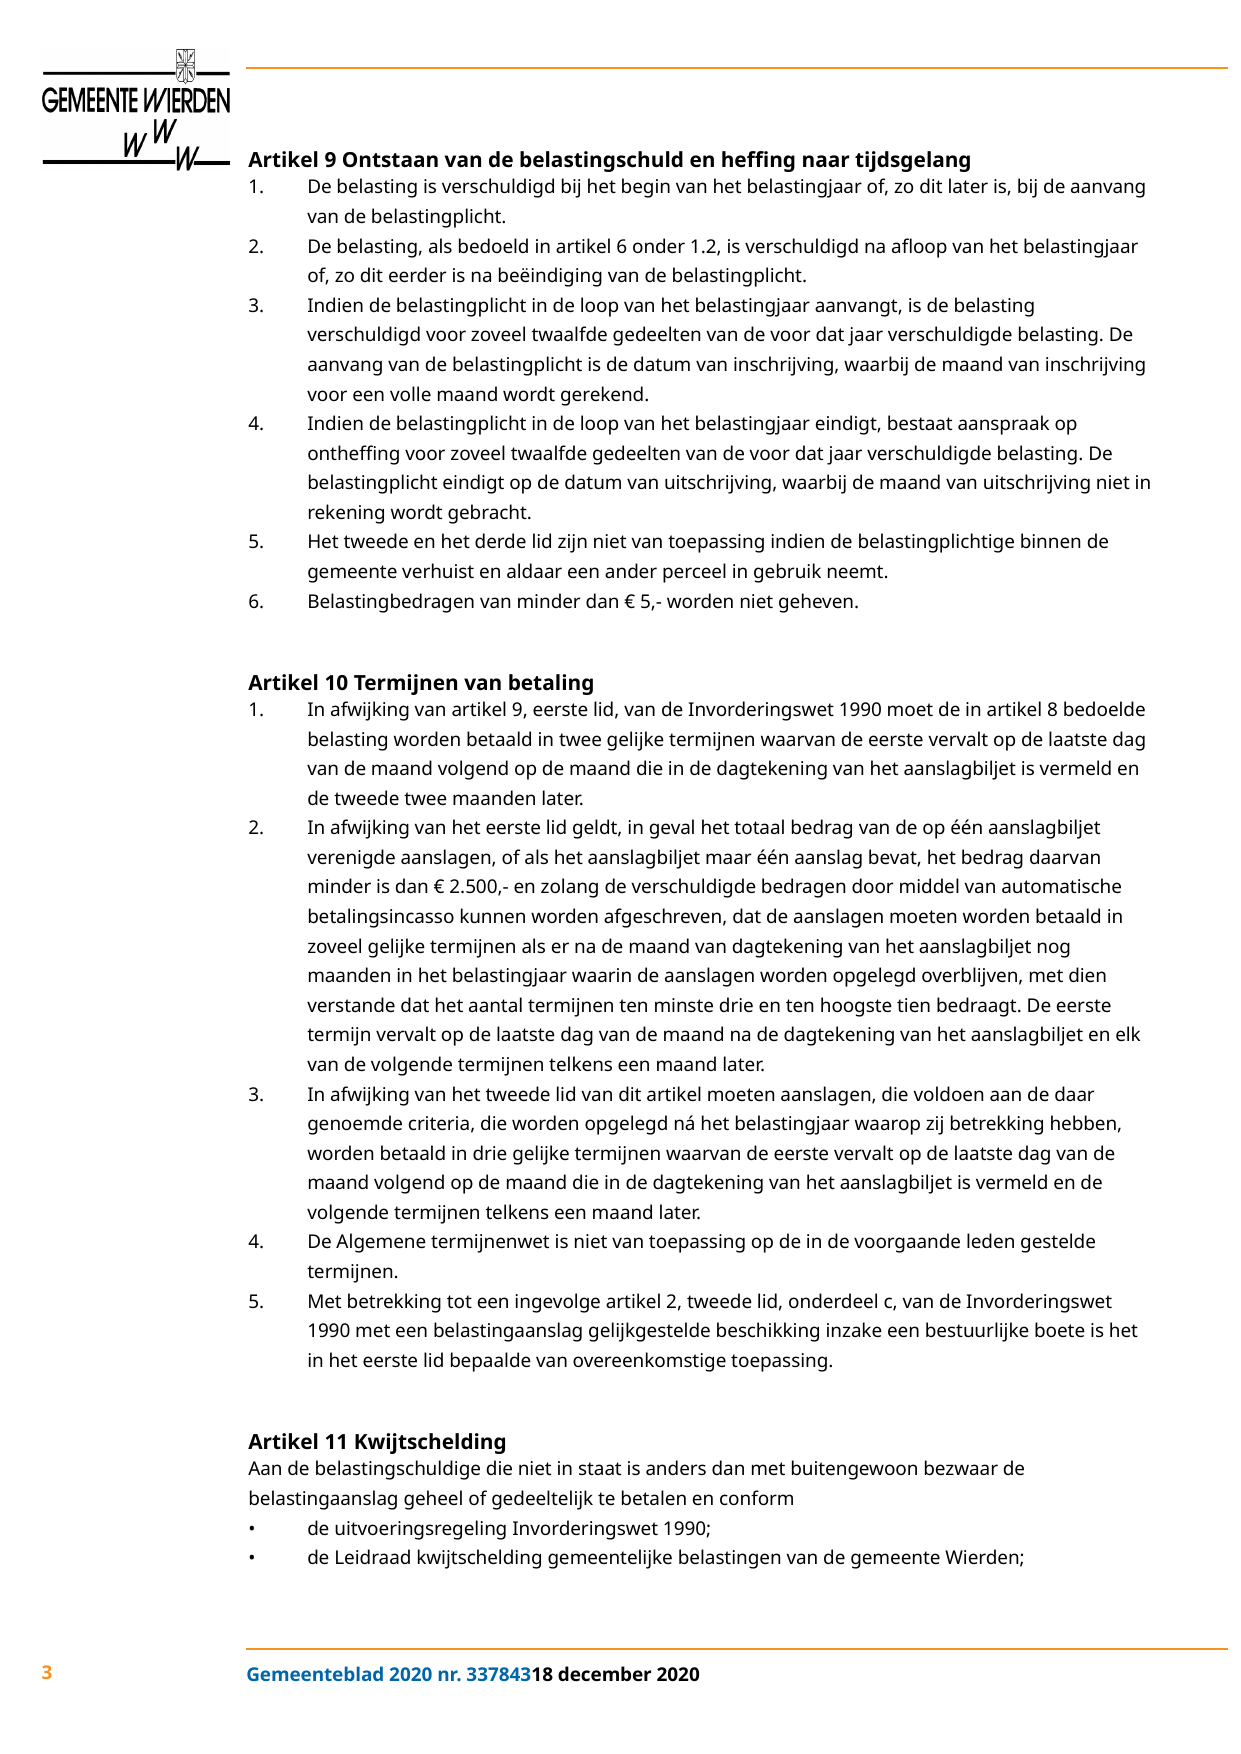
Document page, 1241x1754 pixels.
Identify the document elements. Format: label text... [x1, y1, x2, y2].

text Artikel 9 Ontstaan van de belastingschuld en heffing naar tijdsgelang [248, 145, 1152, 174]
text Artikel 11 Kwijtschelding [248, 1427, 1152, 1456]
list Indien de belastingplicht in de loop van het belastingjaar eindigt, bestaat aanspraak op ontheffing voor zoveel twaalfde gedeelten van de voor dat jaar verschuldigde belasting. De belastingplicht eindigt op de datum van uitschrijving, waarbij de maand van uitschrijving niet in rekening wordt gebracht. [248, 410, 1152, 525]
list Indien de belastingplicht in de loop van het belastingjaar aanvangt, is de belasting verschuldigd voor zoveel twaalfde gedeelten van de voor dat jaar verschuldigde belasting. De aanvang van de belastingplicht is de datum van inschrijving, waarbij de maand van inschrijving voor een volle maand wordt gerekend. [248, 292, 1152, 406]
list Belastingbedragen van minder dan € 5,- worden niet geheven. [248, 588, 1152, 613]
text Artikel 10 Termijnen van betaling [248, 668, 1152, 696]
list De Algemene termijnenwet is niet van toepassing op de in de voorgaande leden gestelde termijnen. [248, 1229, 1152, 1284]
list In afwijking van het tweede lid van dit artikel moeten aanslagen, die voldoen aan de daar genoemde criteria, die worden opgelegd ná het belastingjaar waarop zij betrekking hebben, worden betaald in drie gelijke termijnen waarvan de eerste vervalt op de laatste dag van de maand volgend op de maand die in de dagtekening van het aanslagbiljet is vermeld en de volgende termijnen telkens een maand later. [248, 1081, 1152, 1225]
list In afwijking van artikel 9, eerste lid, van de Invorderingswet 1990 moet de in artikel 8 bedoelde belasting worden betaald in twee gelijke termijnen waarvan de eerste vervalt op de laatste dag van de maand volgend op de maand die in de dagtekening van het aanslagbiljet is vermeld en de tweede twee maanden later. [248, 696, 1152, 811]
list de uitvoeringsregeling Invorderingswet 1990; [248, 1515, 1152, 1540]
picture [41, 47, 231, 172]
list In afwijking van het eerste lid geldt, in geval het totaal bedrag van de op één aanslagbiljet verenigde aanslagen, of als het aanslagbiljet maar één aanslag bevat, het bedrag daarvan minder is dan € 2.500,- en zolang de verschuldigde bedragen door middel van automatische betalingsincasso kunnen worden afgeschreven, dat de aanslagen moeten worden betaald in zoveel gelijke termijnen als er na de maand van dagtekening van het aanslagbiljet nog maanden in het belastingjaar waarin de aanslagen worden opgelegd overblijven, met dien verstande dat het aantal termijnen ten minste drie en ten hoogste tien bedraagt. De eerste termijn vervalt op de laatste dag van de maand na de dagtekening van het aanslagbiljet en elk van de volgende termijnen telkens een maand later. [248, 814, 1152, 1077]
text Aan de belastingschuldige die niet in staat is anders dan met buitengewoon bezwaar de belastingaanslag geheel of gedeeltelijk te betalen en conform [248, 1456, 1152, 1511]
list De belasting, als bedoeld in artikel 6 onder 1.2, is verschuldigd na afloop van het belastingjaar of, zo dit eerder is na beëindiging van de belastingplicht. [248, 233, 1152, 288]
list Met betrekking tot een ingevolge artikel 2, tweede lid, onderdeel c, van de Invorderingswet 1990 met een belastingaanslag gelijkgestelde beschikking inzake een bestuurlijke boete is het in het eerste lid bepaalde van overeenkomstige toepassing. [248, 1288, 1152, 1373]
list Het tweede en het derde lid zijn niet van toepassing indien de belastingplichtige binnen de gemeente verhuist en aldaar een ander perceel in gebruik neemt. [248, 529, 1152, 584]
list de Leidraad kwijtschelding gemeentelijke belastingen van de gemeente Wierden; [248, 1544, 1152, 1570]
list De belasting is verschuldigd bij het begin van het belastingjaar of, zo dit later is, bij de aanvang van de belastingplicht. [248, 174, 1152, 229]
